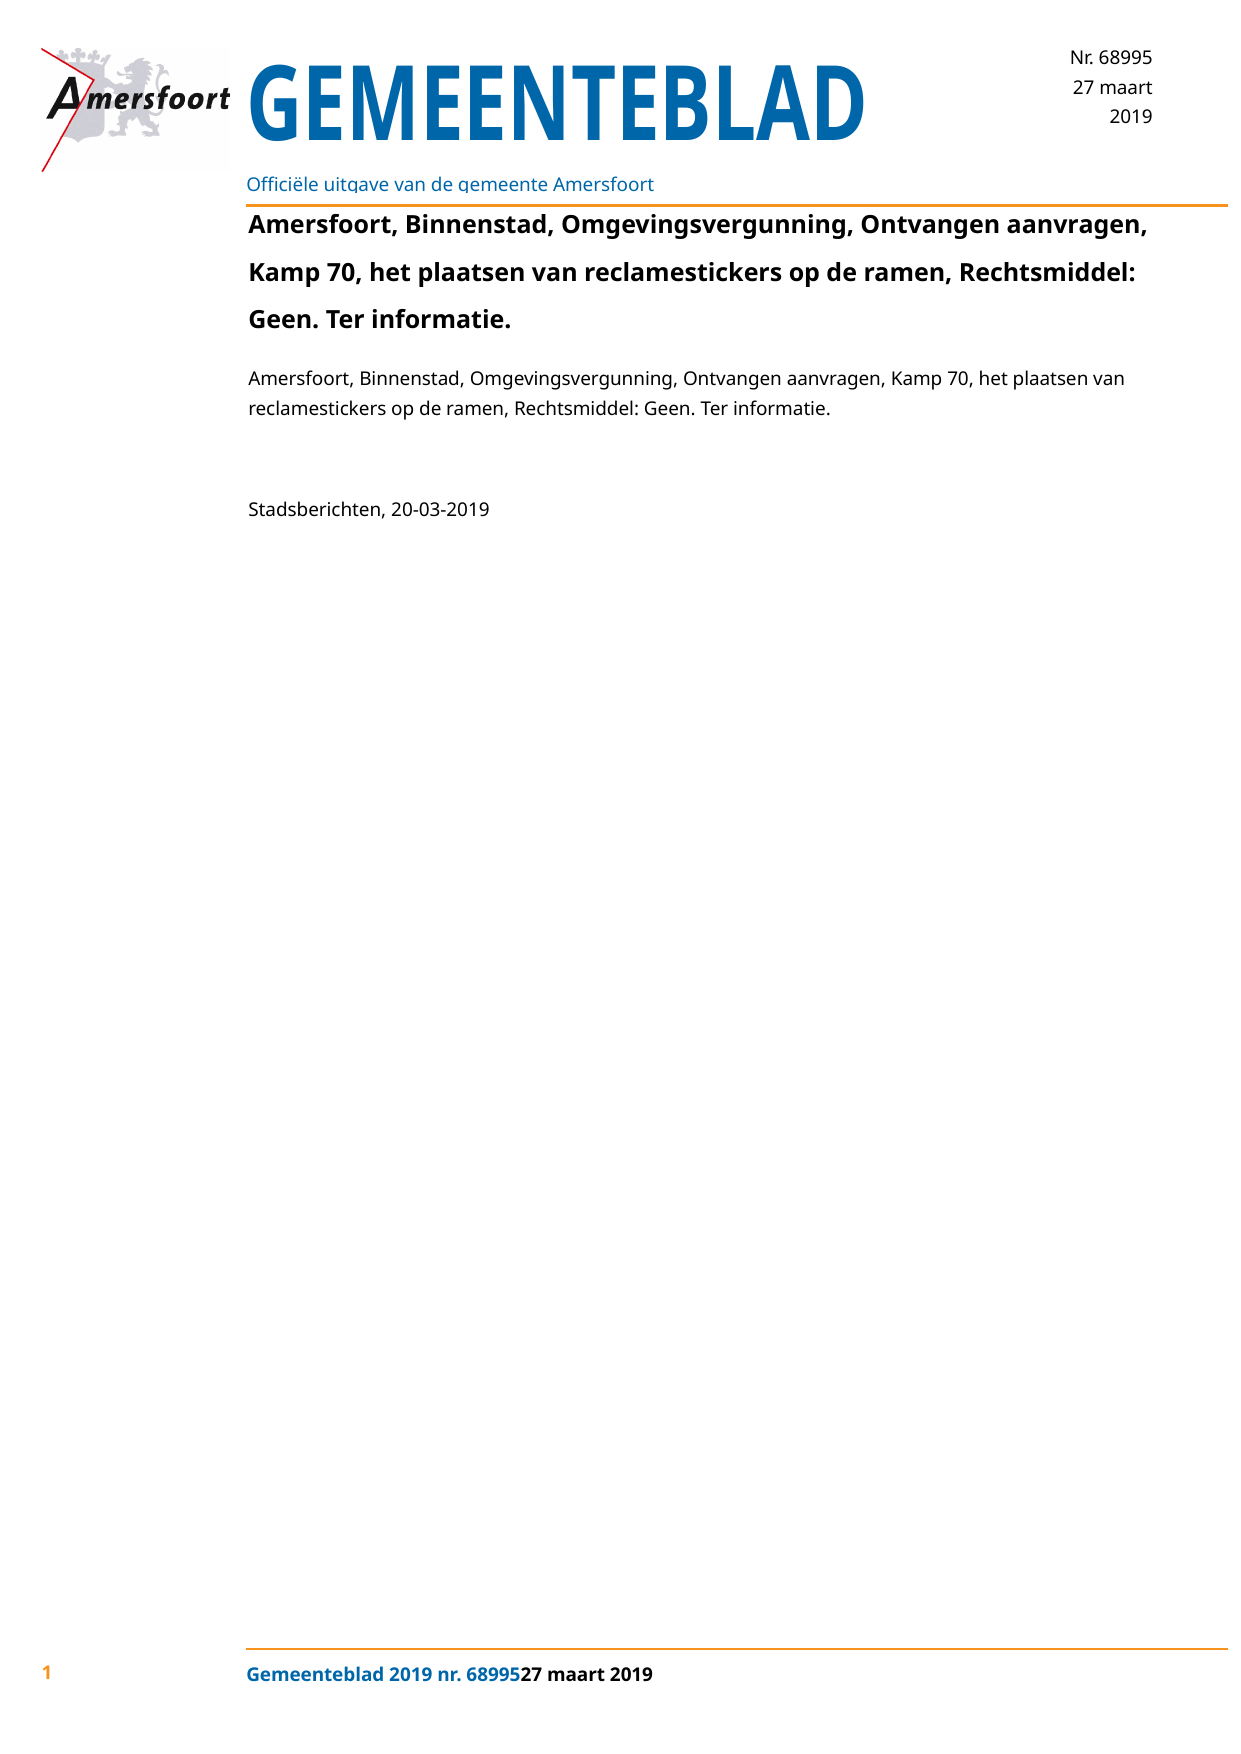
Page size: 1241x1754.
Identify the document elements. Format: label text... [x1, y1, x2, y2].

text Amersfoort, Binnenstad, Omgevingsvergunning, Ontvangen aanvragen, Kamp 70, het plaatsen van reclamestickers op de ramen, Rechtsmiddel: Geen. Ter informatie. [248, 366, 1152, 421]
text Amersfoort, Binnenstad, Omgevingsvergunning, Ontvangen aanvragen, Kamp 70, het plaatsen van reclamestickers op de ramen, Rechtsmiddel: Geen. Ter informatie. [248, 207, 1152, 336]
picture [41, 47, 231, 172]
text Stadsberichten, 20-03-2019 [248, 496, 1152, 522]
